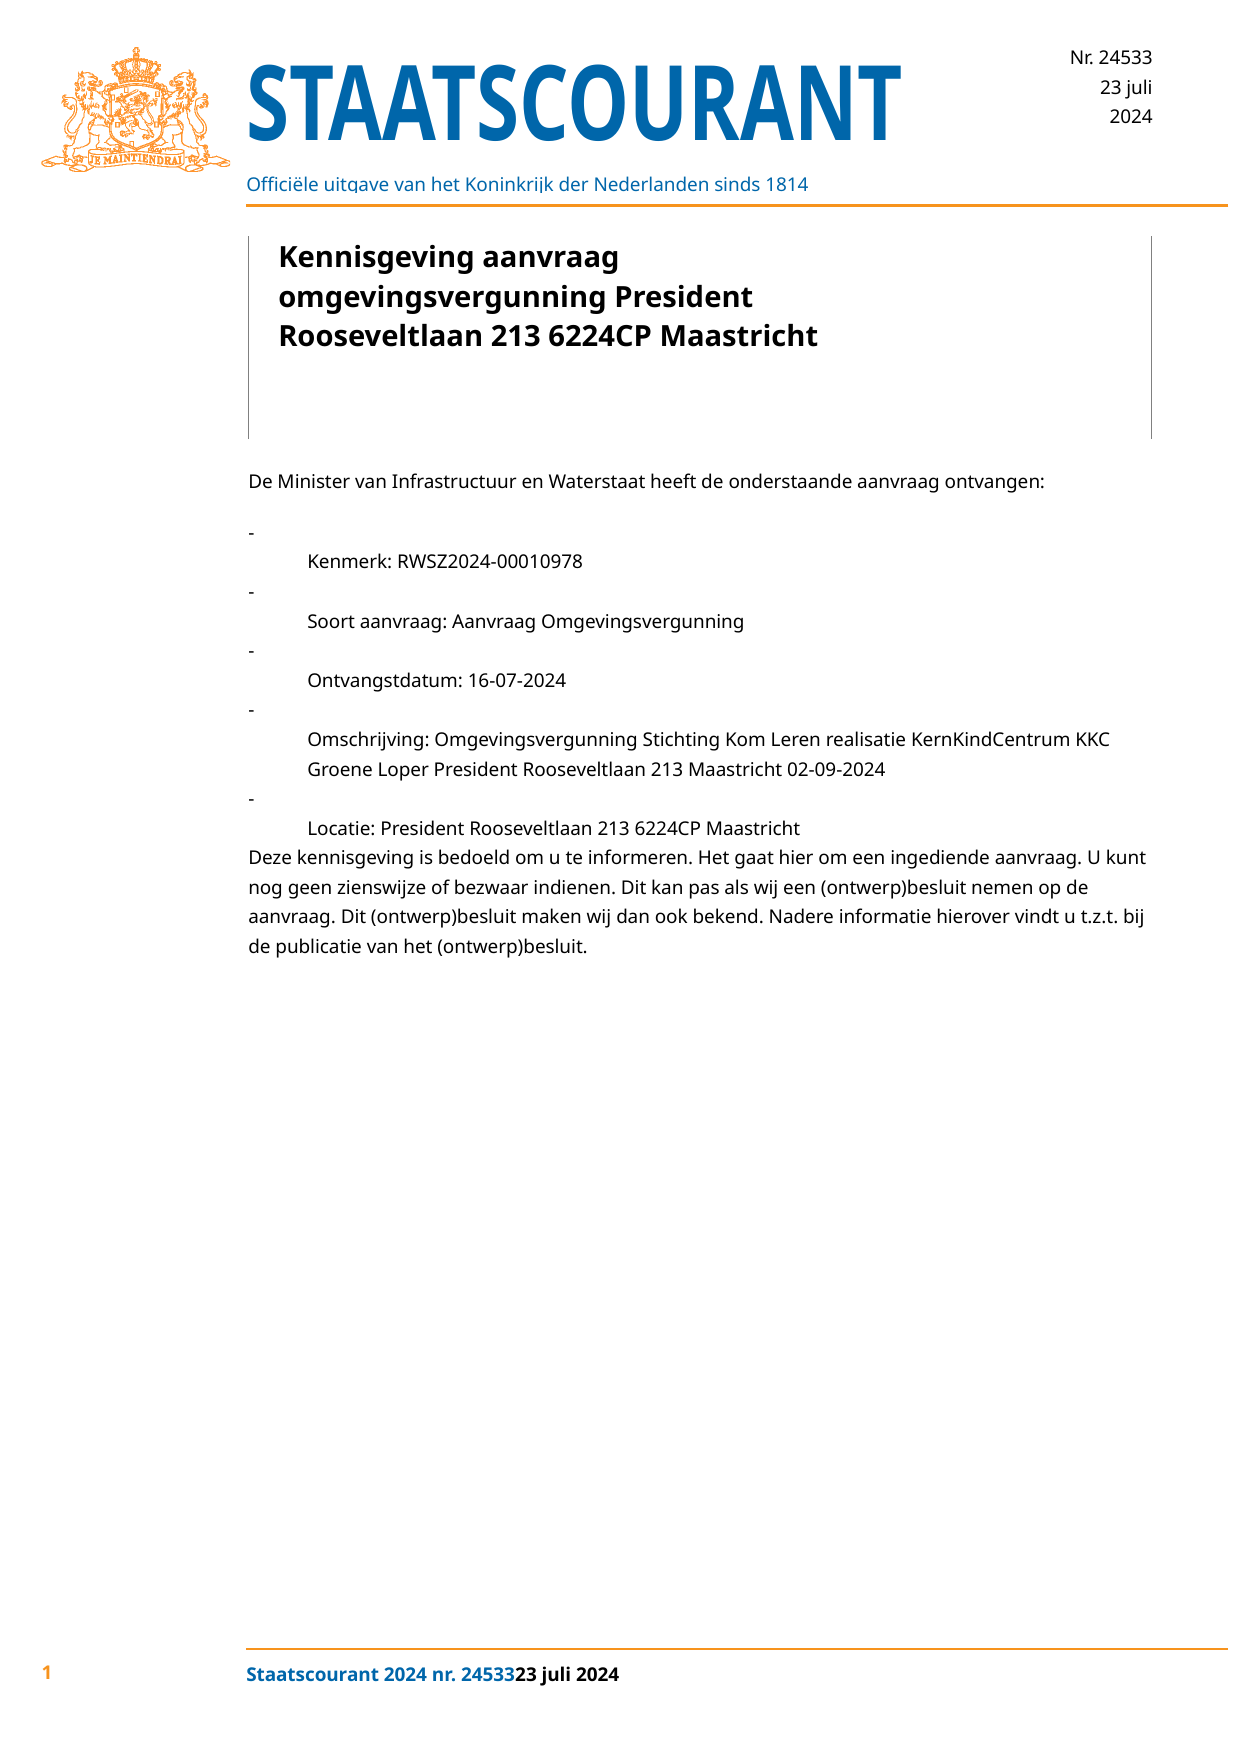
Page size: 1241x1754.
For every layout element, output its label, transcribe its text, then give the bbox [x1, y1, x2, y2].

list Ontvangstdatum: 16-07-2024 [248, 667, 1152, 693]
picture [41, 47, 231, 172]
list Omschrijving: Omgevingsvergunning Stichting Kom Leren realisatie KernKindCentrum KKC Groene Loper President Rooseveltlaan 213 Maastricht 02-09-2024 [248, 726, 1152, 781]
text De Minister van Infrastructuur en Waterstaat heeft de onderstaande aanvraag ontvangen: [248, 469, 1152, 494]
list Soort aanvraag: Aanvraag Omgevingsvergunning [248, 608, 1152, 633]
picture [912, 236, 1090, 414]
table_header Kennisgeving aanvraag omgevingsvergunning President Rooseveltlaan 213 6224CP Maastricht [249, 236, 850, 439]
table_header [850, 414, 1151, 439]
list Kenmerk: RWSZ2024-00010978 [248, 549, 1152, 574]
text Deze kennisgeving is bedoeld om u te informeren. Het gaat hier om een ingediende aanvraag. U kunt nog geen zienswijze of bezwaar indienen. Dit kan pas als wij een (ontwerp)besluit nemen op de aanvraag. Dit (ontwerp)besluit maken wij dan ook bekend. Nadere informatie hierover vindt u t.z.t. bij de publicatie van het (ontwerp)besluit. [248, 844, 1152, 959]
list Locatie: President Rooseveltlaan 213 6224CP Maastricht [248, 815, 1152, 841]
table_header [1090, 236, 1151, 413]
table_header [850, 236, 912, 413]
